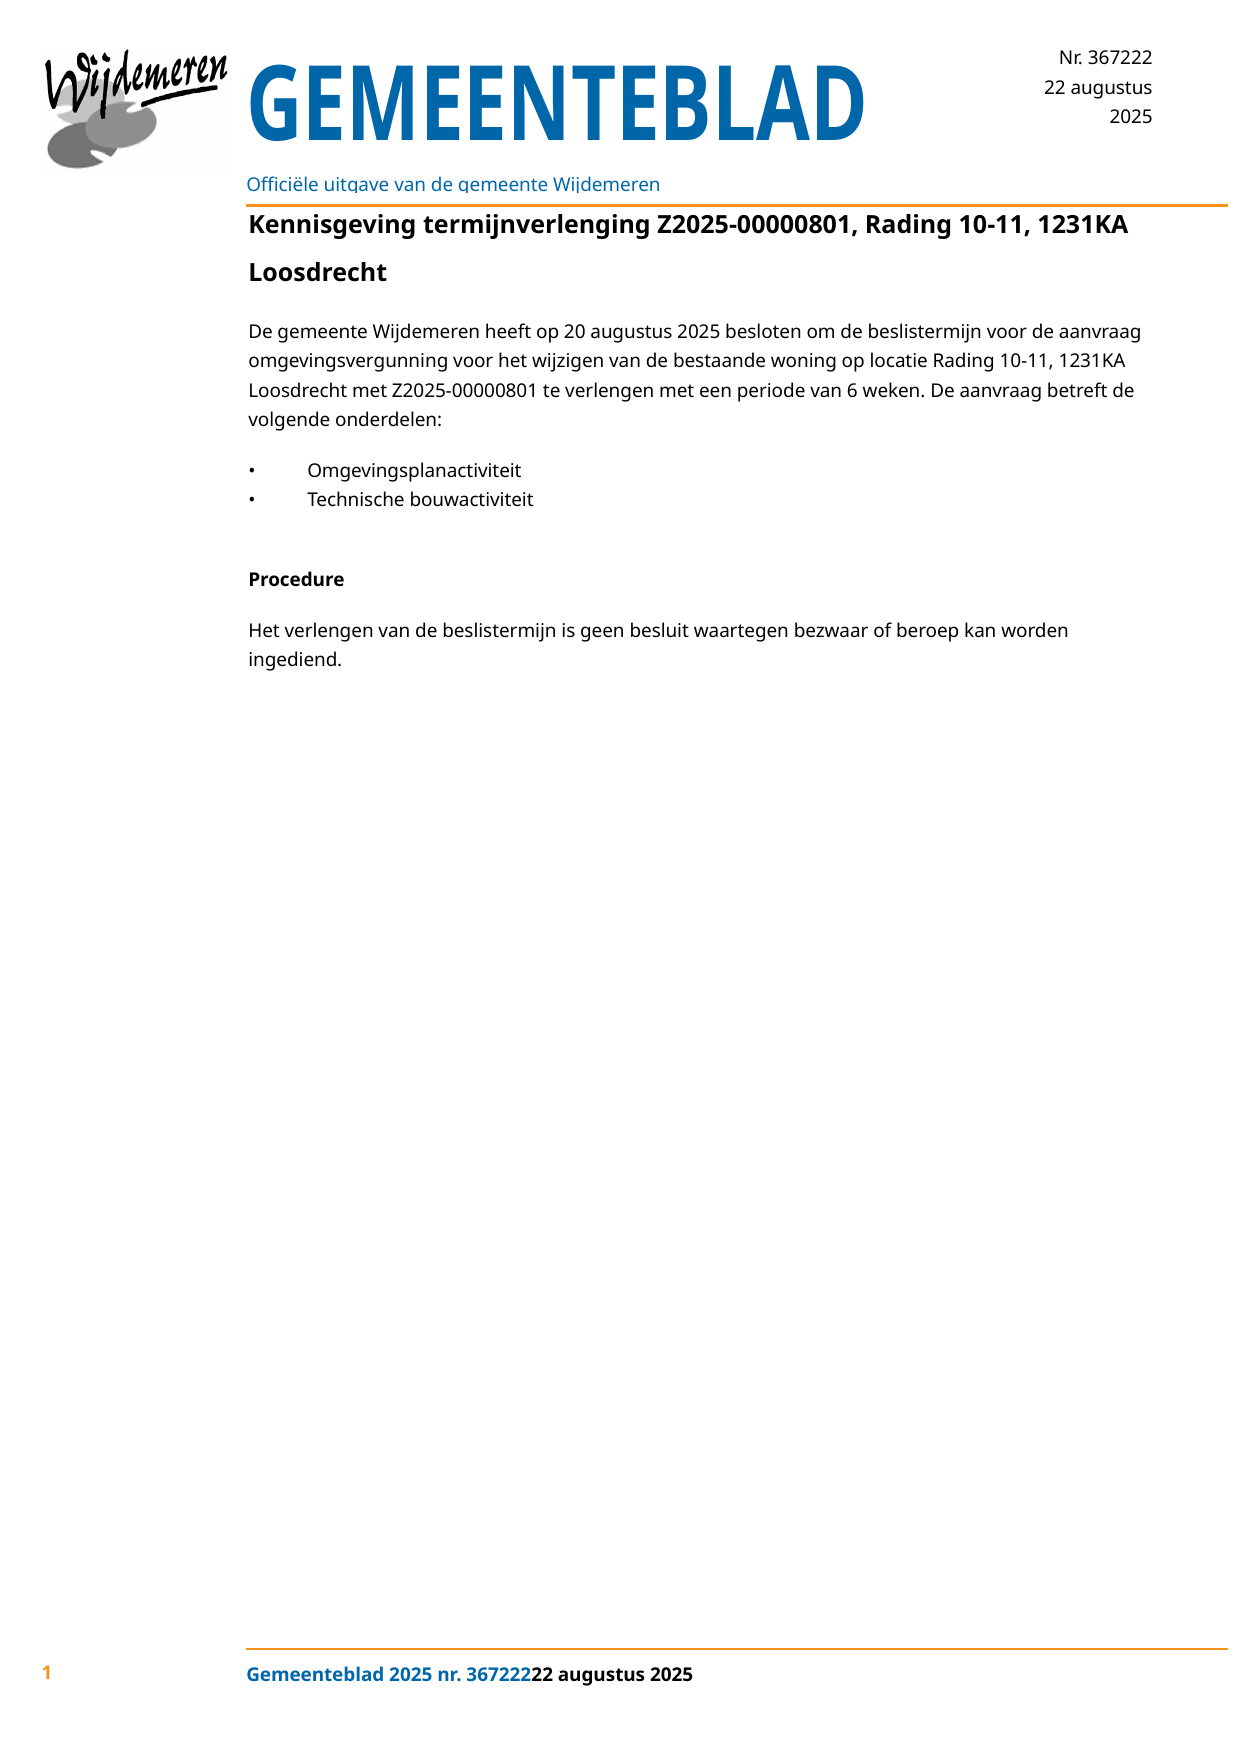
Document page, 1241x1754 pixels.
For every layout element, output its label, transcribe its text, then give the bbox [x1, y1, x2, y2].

picture [41, 47, 231, 172]
list Omgevingsplanactiviteit [248, 457, 1152, 483]
text De gemeente Wijdemeren heeft op 20 augustus 2025 besloten om de beslistermijn voor de aanvraag omgevingsvergunning voor het wijzigen van de bestaande woning op locatie Rading 10-11, 1231KA Loosdrecht met Z2025-00000801 te verlengen met een periode van 6 weken. De aanvraag betreft de volgende onderdelen: [248, 318, 1152, 432]
text Procedure [248, 567, 1152, 592]
list Technische bouwactiviteit [248, 487, 1152, 512]
text Kennisgeving termijnverlenging Z2025-00000801, Rading 10-11, 1231KA Loosdrecht [248, 207, 1152, 288]
text Het verlengen van de beslistermijn is geen besluit waartegen bezwaar of beroep kan worden ingediend. [248, 617, 1152, 672]
